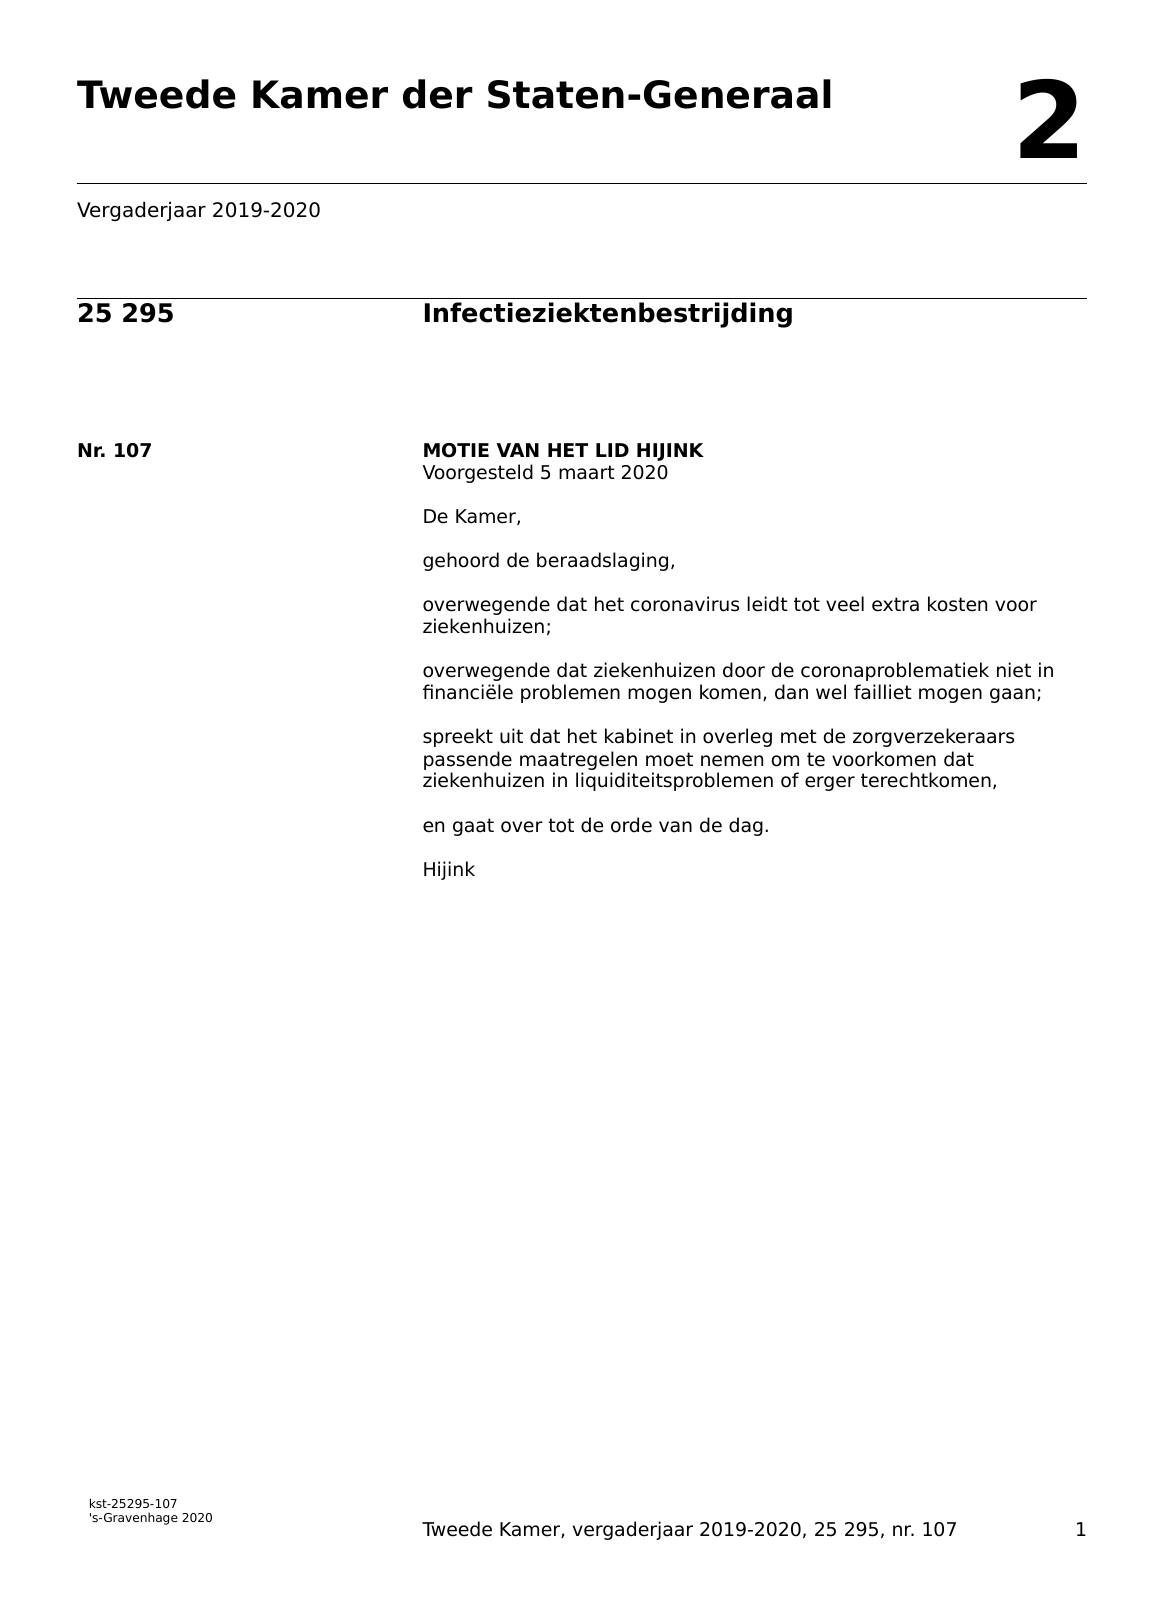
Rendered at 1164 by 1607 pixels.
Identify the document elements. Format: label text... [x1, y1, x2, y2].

text Hijink [422, 859, 1087, 881]
text overwegende dat ziekenhuizen door de coronaproblematiek niet in financiële problemen mogen komen, dan wel failliet mogen gaan; [422, 660, 1087, 704]
subtitle Nr. 107 MOTIE VAN HET LID HIJINK [77, 440, 1087, 462]
table_cell Vergaderjaar 2019-2020 [77, 184, 1087, 298]
text overwegende dat het coronavirus leidt tot veel extra kosten voor ziekenhuizen; [422, 594, 1087, 638]
text kst-25295-107 [88, 1497, 323, 1511]
text 's-Gravenhage 2020 [88, 1511, 323, 1525]
subtitle 25 295 Infectieziektenbestrijding [77, 299, 1087, 329]
table_header 2 [886, 59, 1087, 183]
table_header Tweede Kamer der Staten-Generaal [77, 59, 886, 183]
text Voorgesteld 5 maart 2020 [422, 462, 1087, 484]
text gehoord de beraadslaging, [422, 550, 1087, 572]
text en gaat over tot de orde van de dag. [422, 814, 1087, 837]
text spreekt uit dat het kabinet in overleg met de zorgverzekeraars passende maatregelen moet nemen om te voorkomen dat ziekenhuizen in liquiditeitsproblemen of erger terechtkomen, [422, 726, 1087, 792]
text De Kamer, [422, 506, 1087, 528]
